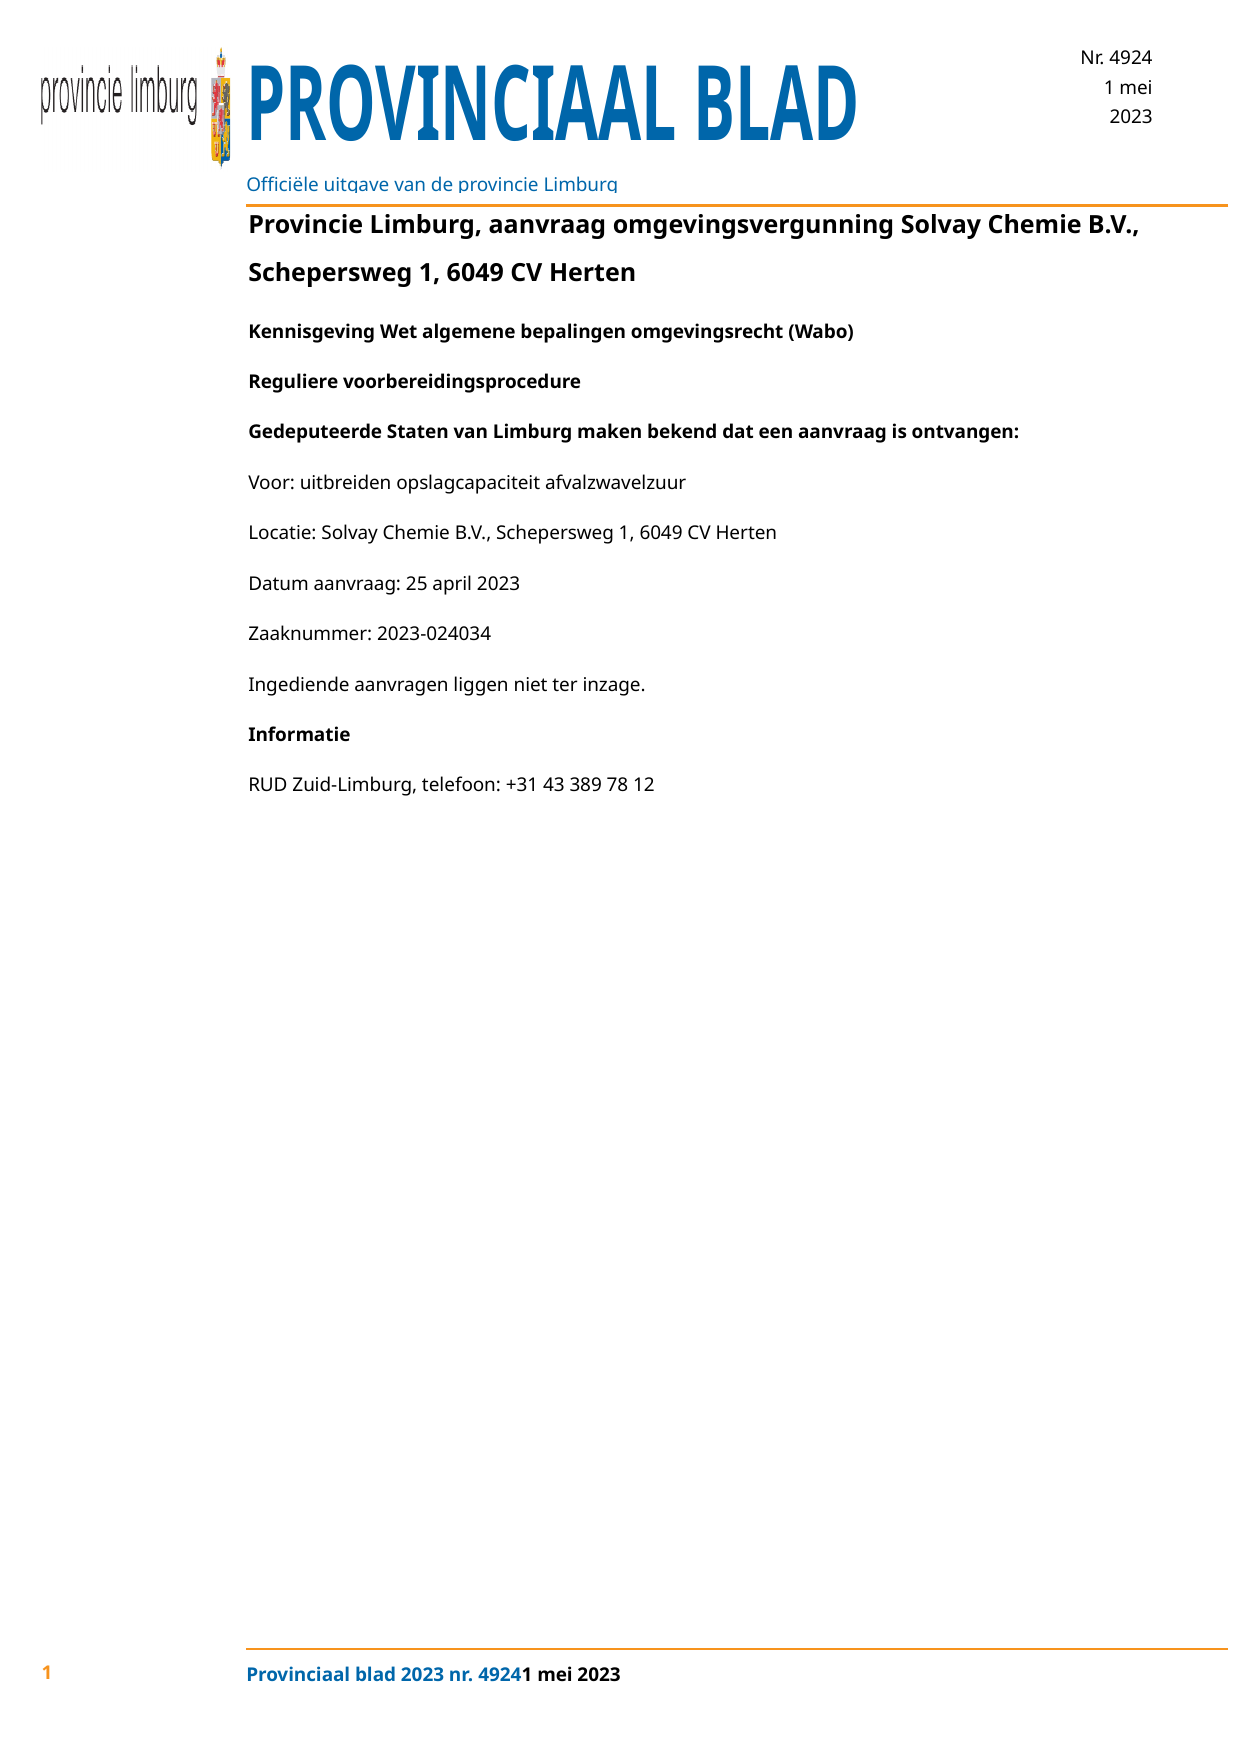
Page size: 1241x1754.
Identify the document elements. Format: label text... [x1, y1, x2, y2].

text Zaaknummer: 2023-024034 [248, 620, 1152, 646]
text Reguliere voorbereidingsprocedure [248, 368, 1152, 394]
text Locatie: Solvay Chemie B.V., Schepersweg 1, 6049 CV Herten [248, 519, 1152, 545]
text RUD Zuid-Limburg, telefoon: +31 43 389 78 12 [248, 772, 1152, 797]
text Informatie [248, 721, 1152, 747]
text Datum aanvraag: 25 april 2023 [248, 570, 1152, 596]
text Ingediende aanvragen liggen niet ter inzage. [248, 671, 1152, 697]
text Provincie Limburg, aanvraag omgevingsvergunning Solvay Chemie B.V., Schepersweg 1, 6049 CV Herten [248, 207, 1152, 288]
text Kennisgeving Wet algemene bepalingen omgevingsrecht (Wabo) [248, 318, 1152, 344]
text Voor: uitbreiden opslagcapaciteit afvalzwavelzuur [248, 469, 1152, 495]
picture [41, 47, 231, 172]
text Gedeputeerde Staten van Limburg maken bekend dat een aanvraag is ontvangen: [248, 419, 1152, 444]
